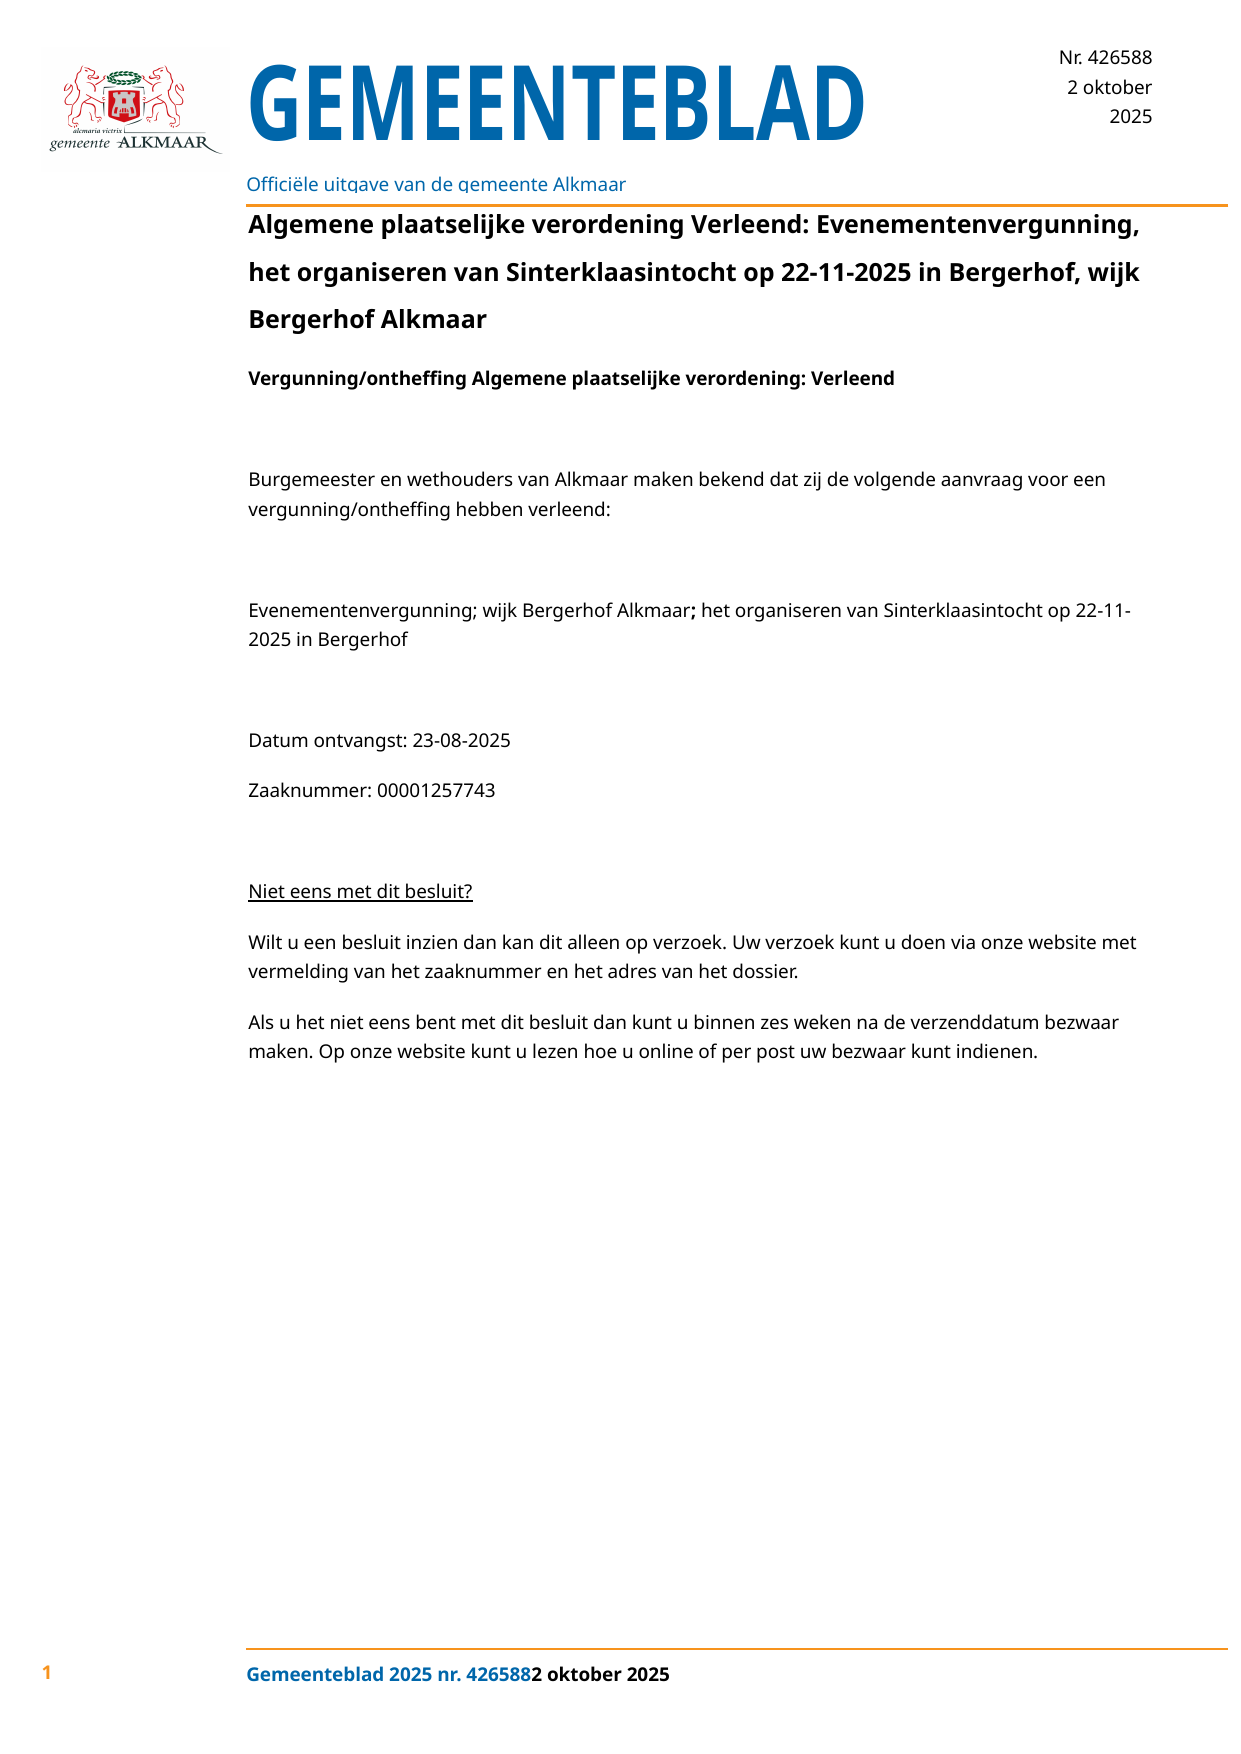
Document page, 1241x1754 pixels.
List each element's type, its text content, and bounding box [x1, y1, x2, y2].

text Niet eens met dit besluit? [248, 878, 1152, 904]
text Algemene plaatselijke verordening Verleend: Evenementenvergunning, het organiseren van Sinterklaasintocht op 22-11-2025 in Bergerhof, wijk Bergerhof Alkmaar [248, 207, 1152, 336]
picture [41, 47, 231, 172]
text Burgemeester en wethouders van Alkmaar maken bekend dat zij de volgende aanvraag voor een vergunning/ontheffing hebben verleend: [248, 466, 1152, 522]
text Wilt u een besluit inzien dan kan dit alleen op verzoek. Uw verzoek kunt u doen via onze website met vermelding van het zaaknummer en het adres van het dossier. [248, 929, 1152, 984]
text Als u het niet eens bent met dit besluit dan kunt u binnen zes weken na de verzenddatum bezwaar maken. Op onze website kunt u lezen hoe u online of per post uw bezwaar kunt indienen. [248, 1009, 1152, 1064]
text Evenementenvergunning; wijk Bergerhof Alkmaar; het organiseren van Sinterklaasintocht op 22-11-2025 in Bergerhof [248, 597, 1152, 652]
text Zaaknummer: 00001257743 [248, 778, 1152, 803]
text Datum ontvangst: 23-08-2025 [248, 727, 1152, 753]
text Vergunning/ontheffing Algemene plaatselijke verordening: Verleend [248, 366, 1152, 391]
